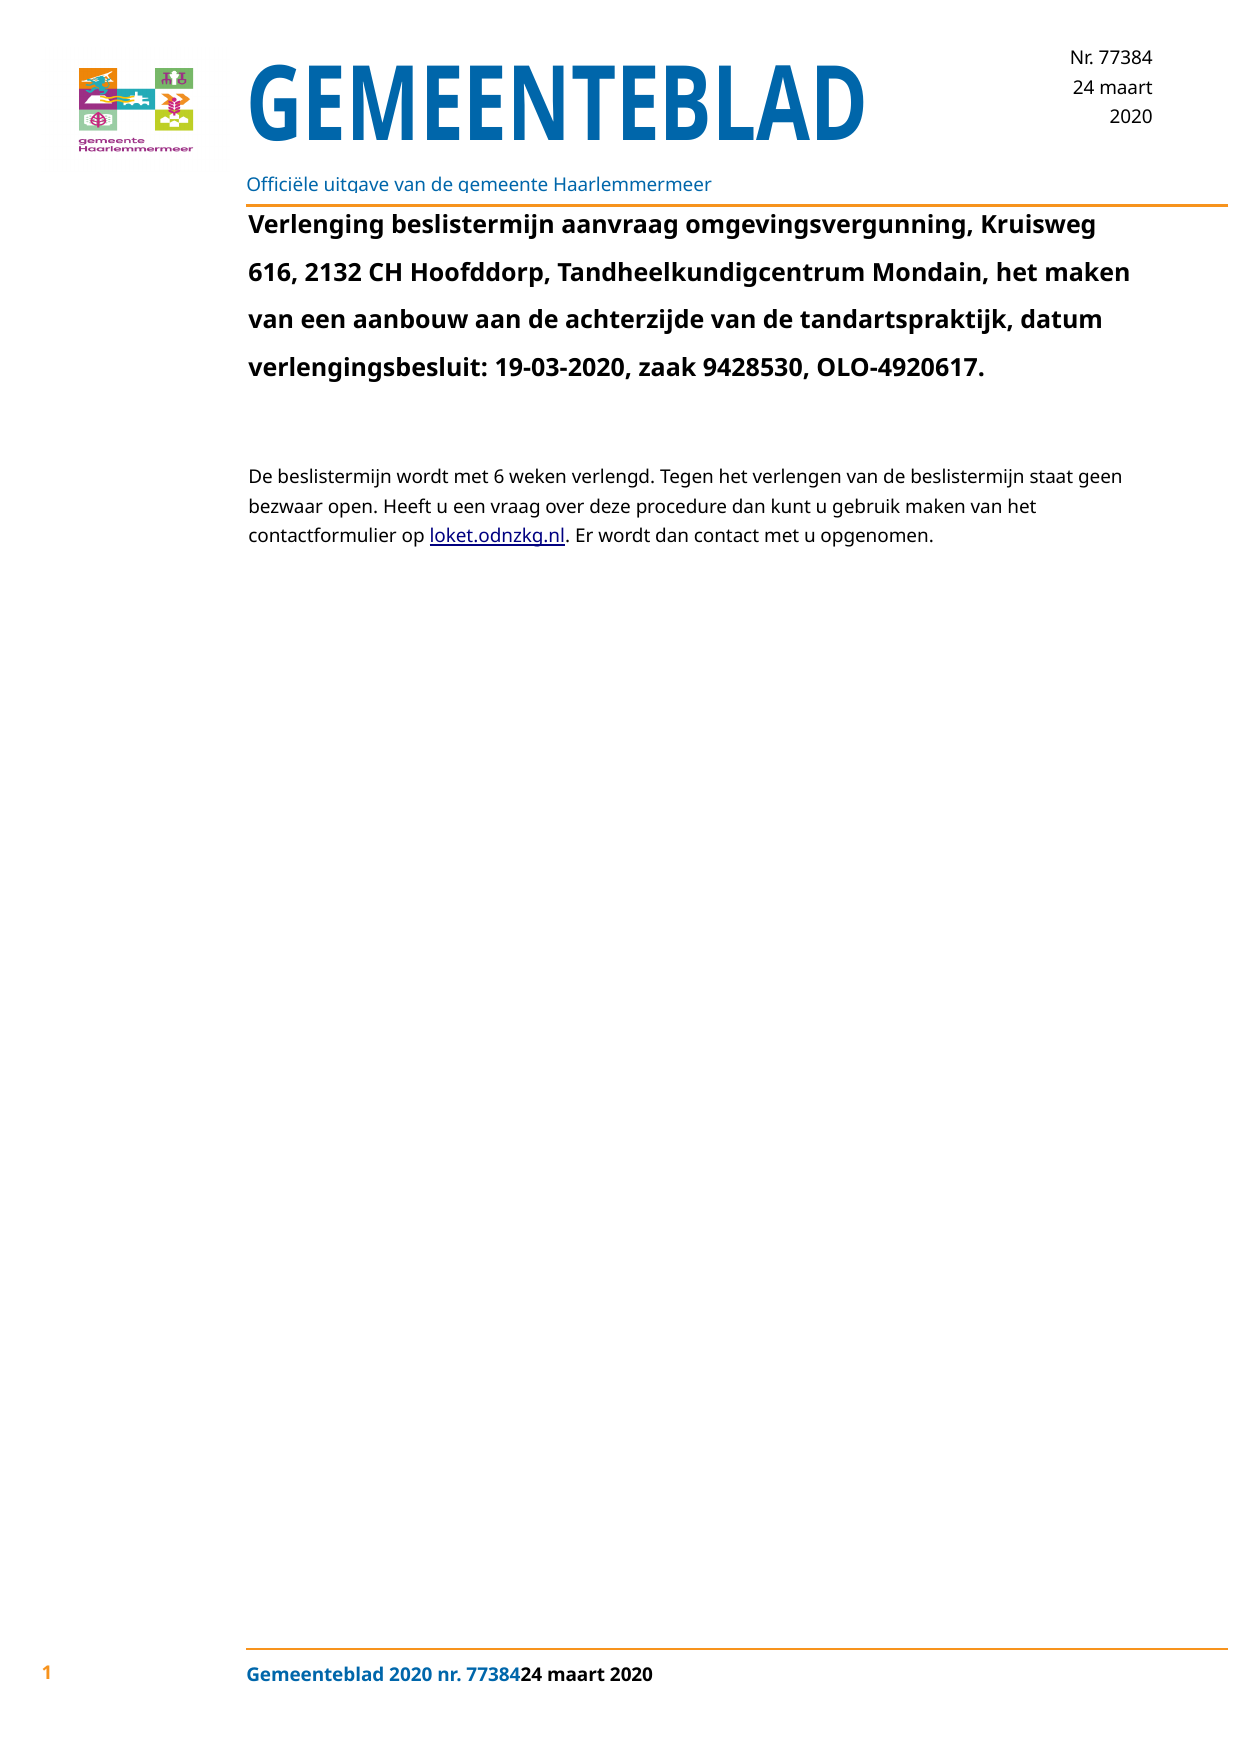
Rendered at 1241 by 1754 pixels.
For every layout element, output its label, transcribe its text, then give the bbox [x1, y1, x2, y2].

text Verlenging beslistermijn aanvraag omgevingsvergunning, Kruisweg 616, 2132 CH Hoofddorp, Tandheelkundigcentrum Mondain, het maken van een aanbouw aan de achterzijde van de tandartspraktijk, datum verlengingsbesluit: 19-03-2020, zaak 9428530, OLO-4920617. [248, 207, 1152, 384]
picture [41, 47, 231, 172]
text De beslistermijn wordt met 6 weken verlengd. Tegen het verlengen van de beslistermijn staat geen bezwaar open. Heeft u een vraag over deze procedure dan kunt u gebruik maken van het contactformulier op loket.odnzkg.nl. Er wordt dan contact met u opgenomen. [248, 463, 1152, 548]
